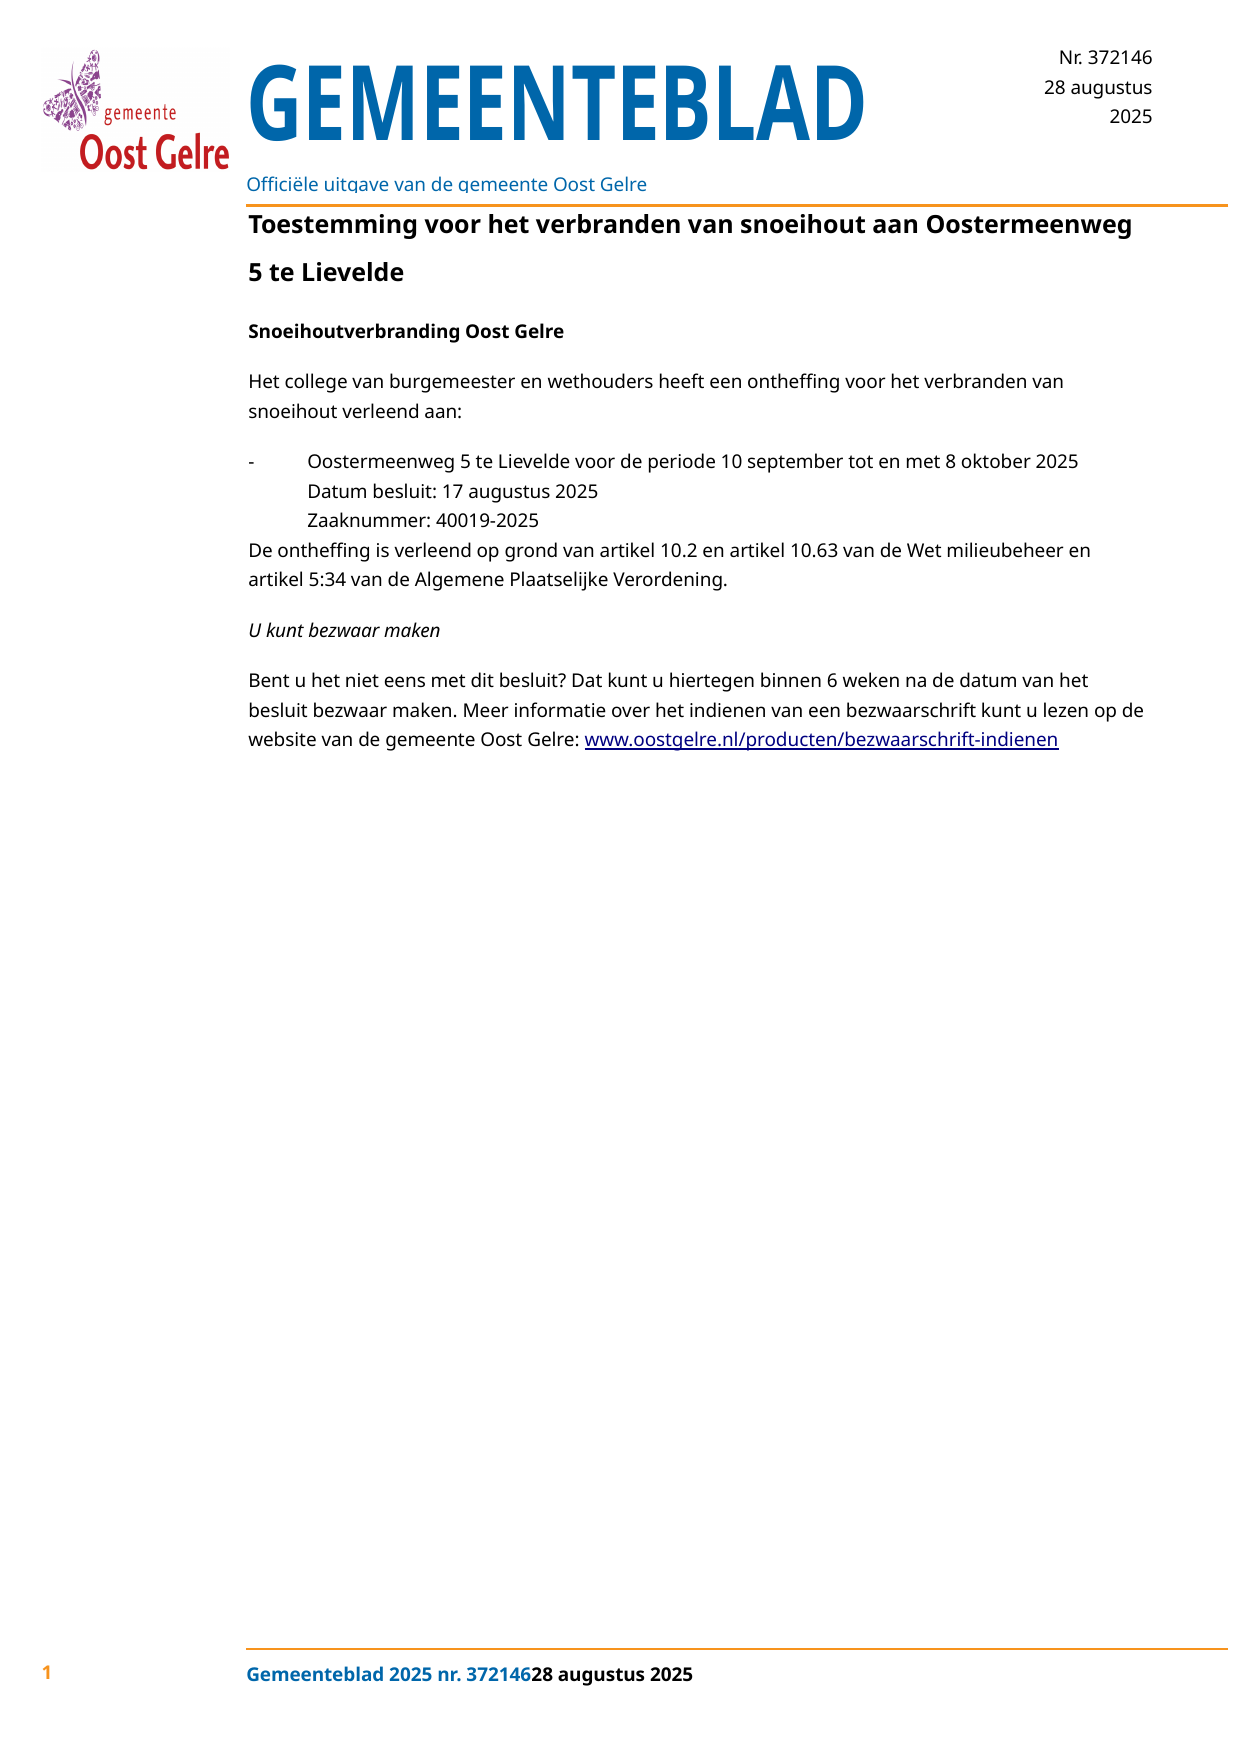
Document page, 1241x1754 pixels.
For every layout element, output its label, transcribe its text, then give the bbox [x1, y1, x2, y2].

text Toestemming voor het verbranden van snoeihout aan Oostermeenweg 5 te Lievelde [248, 207, 1152, 288]
text Het college van burgemeester en wethouders heeft een ontheffing voor het verbranden van snoeihout verleend aan: [248, 368, 1152, 424]
list Oostermeenweg 5 te Lievelde voor de periode 10 september tot en met 8 oktober 2025 [248, 448, 1152, 474]
text De ontheffing is verleend op grond van artikel 10.2 en artikel 10.63 van de Wet milieubeheer en artikel 5:34 van de Algemene Plaatselijke Verordening. [248, 537, 1152, 592]
picture [41, 47, 231, 172]
text Snoeihoutverbranding Oost Gelre [248, 318, 1152, 344]
list Datum besluit: 17 augustus 2025 [248, 478, 1152, 504]
text U kunt bezwaar maken [248, 617, 1152, 643]
text Bent u het niet eens met dit besluit? Dat kunt u hiertegen binnen 6 weken na de datum van het besluit bezwaar maken. Meer informatie over het indienen van een bezwaarschrift kunt u lezen op de website van de gemeente Oost Gelre: www.oostgelre.nl/producten/bezwaarschrift-indienen [248, 667, 1152, 752]
list Zaaknummer: 40019-2025 [248, 507, 1152, 533]
